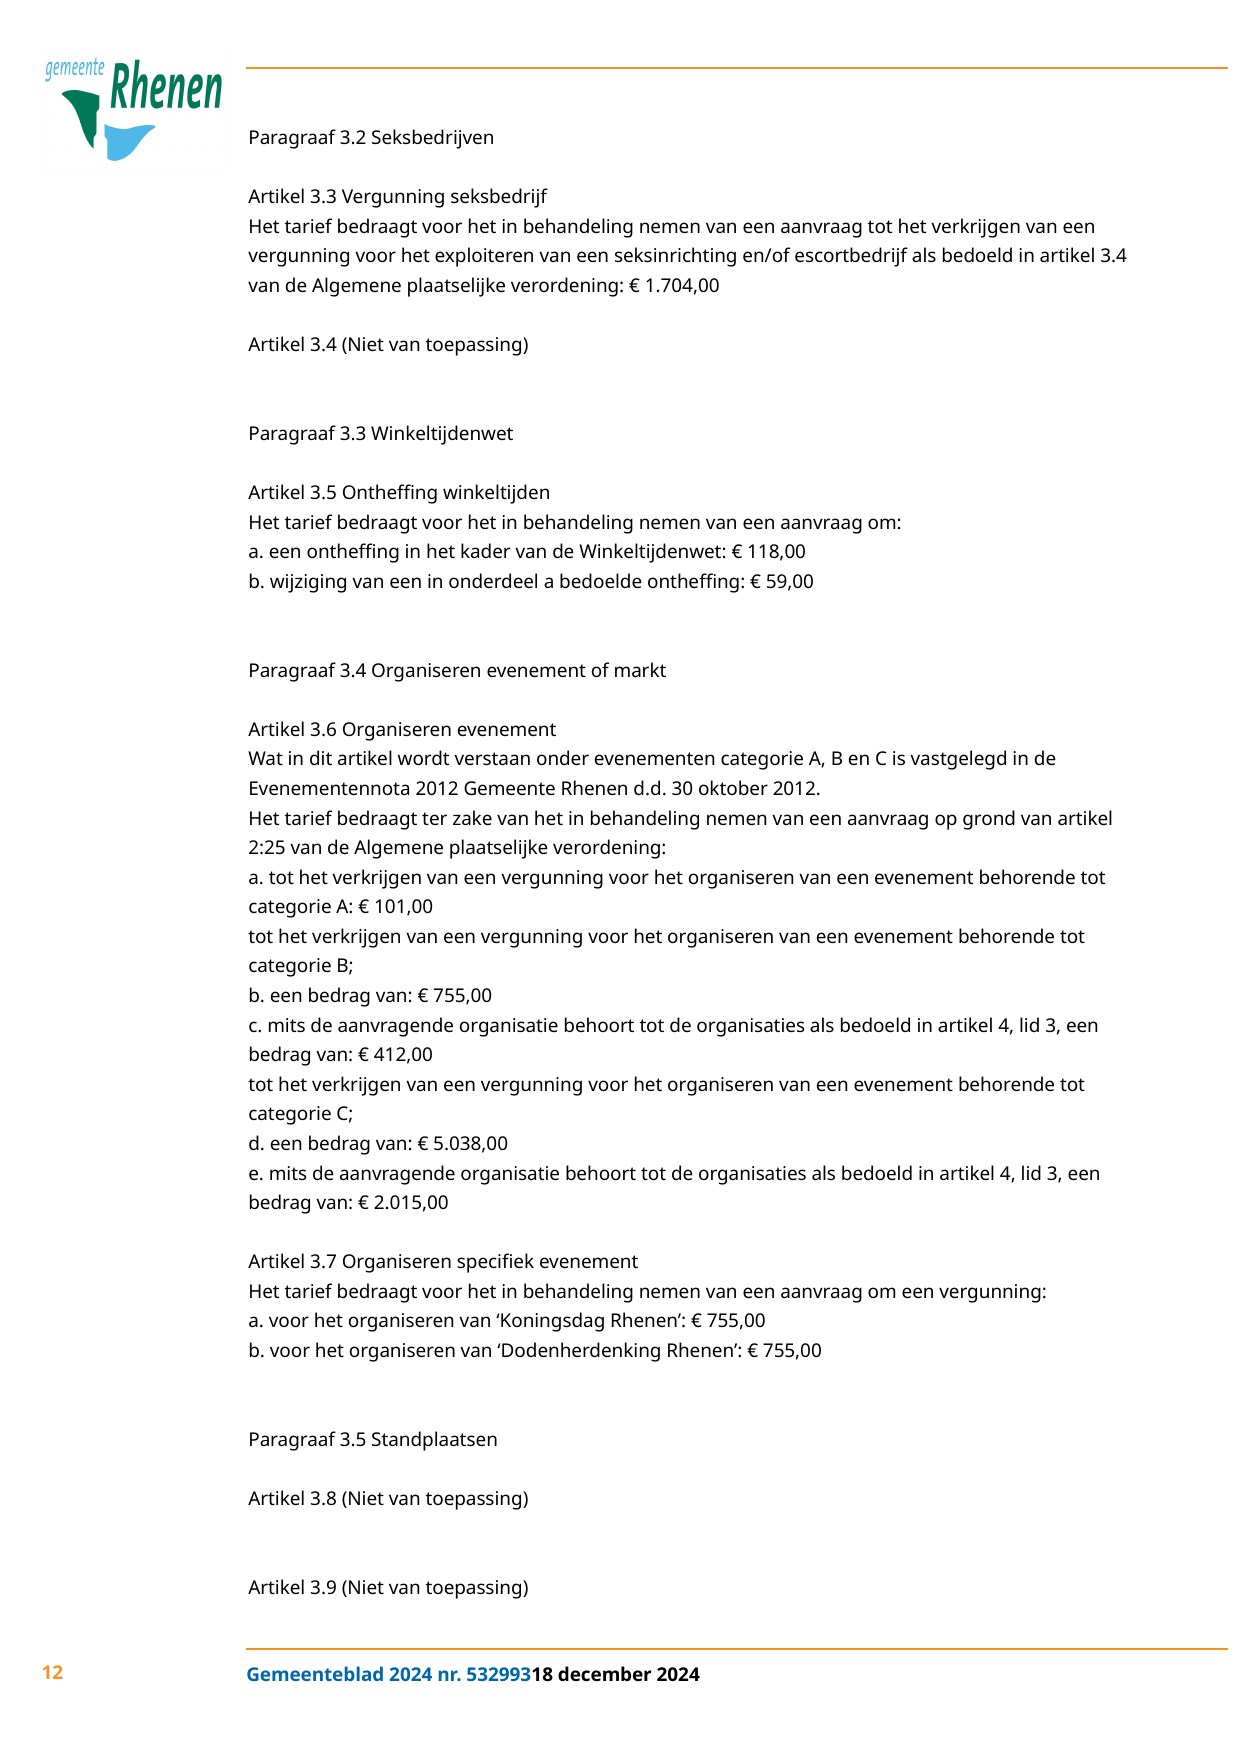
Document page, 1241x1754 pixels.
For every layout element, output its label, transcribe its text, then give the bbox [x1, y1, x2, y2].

picture [41, 47, 231, 172]
text Paragraaf 3.3 Winkeltijdenwet [248, 420, 1152, 446]
text Paragraaf 3.5 Standplaatsen [248, 1426, 1152, 1452]
text Artikel 3.9 (Niet van toepassing) [248, 1574, 1152, 1600]
text tot het verkrijgen van een vergunning voor het organiseren van een evenement behorende tot categorie B; [248, 923, 1152, 978]
text Het tarief bedraagt voor het in behandeling nemen van een aanvraag om een vergunning: [248, 1278, 1152, 1304]
text d. een bedrag van: € 5.038,00 [248, 1130, 1152, 1156]
text b. voor het organiseren van ‘Dodenherdenking Rhenen’: € 755,00 [248, 1337, 1152, 1363]
text a. voor het organiseren van ‘Koningsdag Rhenen’: € 755,00 [248, 1308, 1152, 1333]
text Artikel 3.7 Organiseren specifiek evenement [248, 1248, 1152, 1274]
text tot het verkrijgen van een vergunning voor het organiseren van een evenement behorende tot categorie C; [248, 1071, 1152, 1126]
text b. een bedrag van: € 755,00 [248, 982, 1152, 1008]
text Artikel 3.4 (Niet van toepassing) [248, 331, 1152, 357]
text a. tot het verkrijgen van een vergunning voor het organiseren van een evenement behorende tot categorie A: € 101,00 [248, 864, 1152, 919]
text Artikel 3.6 Organiseren evenement [248, 716, 1152, 742]
text Het tarief bedraagt voor het in behandeling nemen van een aanvraag tot het verkrijgen van een vergunning voor het exploiteren van een seksinrichting en/of escortbedrijf als bedoeld in artikel 3.4 van de Algemene plaatselijke verordening: € 1.704,00 [248, 213, 1152, 298]
text Het tarief bedraagt voor het in behandeling nemen van een aanvraag om: [248, 509, 1152, 535]
text Paragraaf 3.4 Organiseren evenement of markt [248, 657, 1152, 683]
text b. wijziging van een in onderdeel a bedoelde ontheffing: € 59,00 [248, 568, 1152, 594]
text e. mits de aanvragende organisatie behoort tot de organisaties als bedoeld in artikel 4, lid 3, een bedrag van: € 2.015,00 [248, 1160, 1152, 1215]
text Artikel 3.5 Ontheffing winkeltijden [248, 479, 1152, 505]
text Het tarief bedraagt ter zake van het in behandeling nemen van een aanvraag op grond van artikel 2:25 van de Algemene plaatselijke verordening: [248, 805, 1152, 860]
text Paragraaf 3.2 Seksbedrijven [248, 124, 1152, 150]
text Artikel 3.3 Vergunning seksbedrijf [248, 183, 1152, 209]
text a. een ontheffing in het kader van de Winkeltijdenwet: € 118,00 [248, 538, 1152, 564]
text Artikel 3.8 (Niet van toepassing) [248, 1485, 1152, 1511]
text c. mits de aanvragende organisatie behoort tot de organisaties als bedoeld in artikel 4, lid 3, een bedrag van: € 412,00 [248, 1012, 1152, 1067]
text Wat in dit artikel wordt verstaan onder evenementen categorie A, B en C is vastgelegd in de Evenementennota 2012 Gemeente Rhenen d.d. 30 oktober 2012. [248, 746, 1152, 801]
